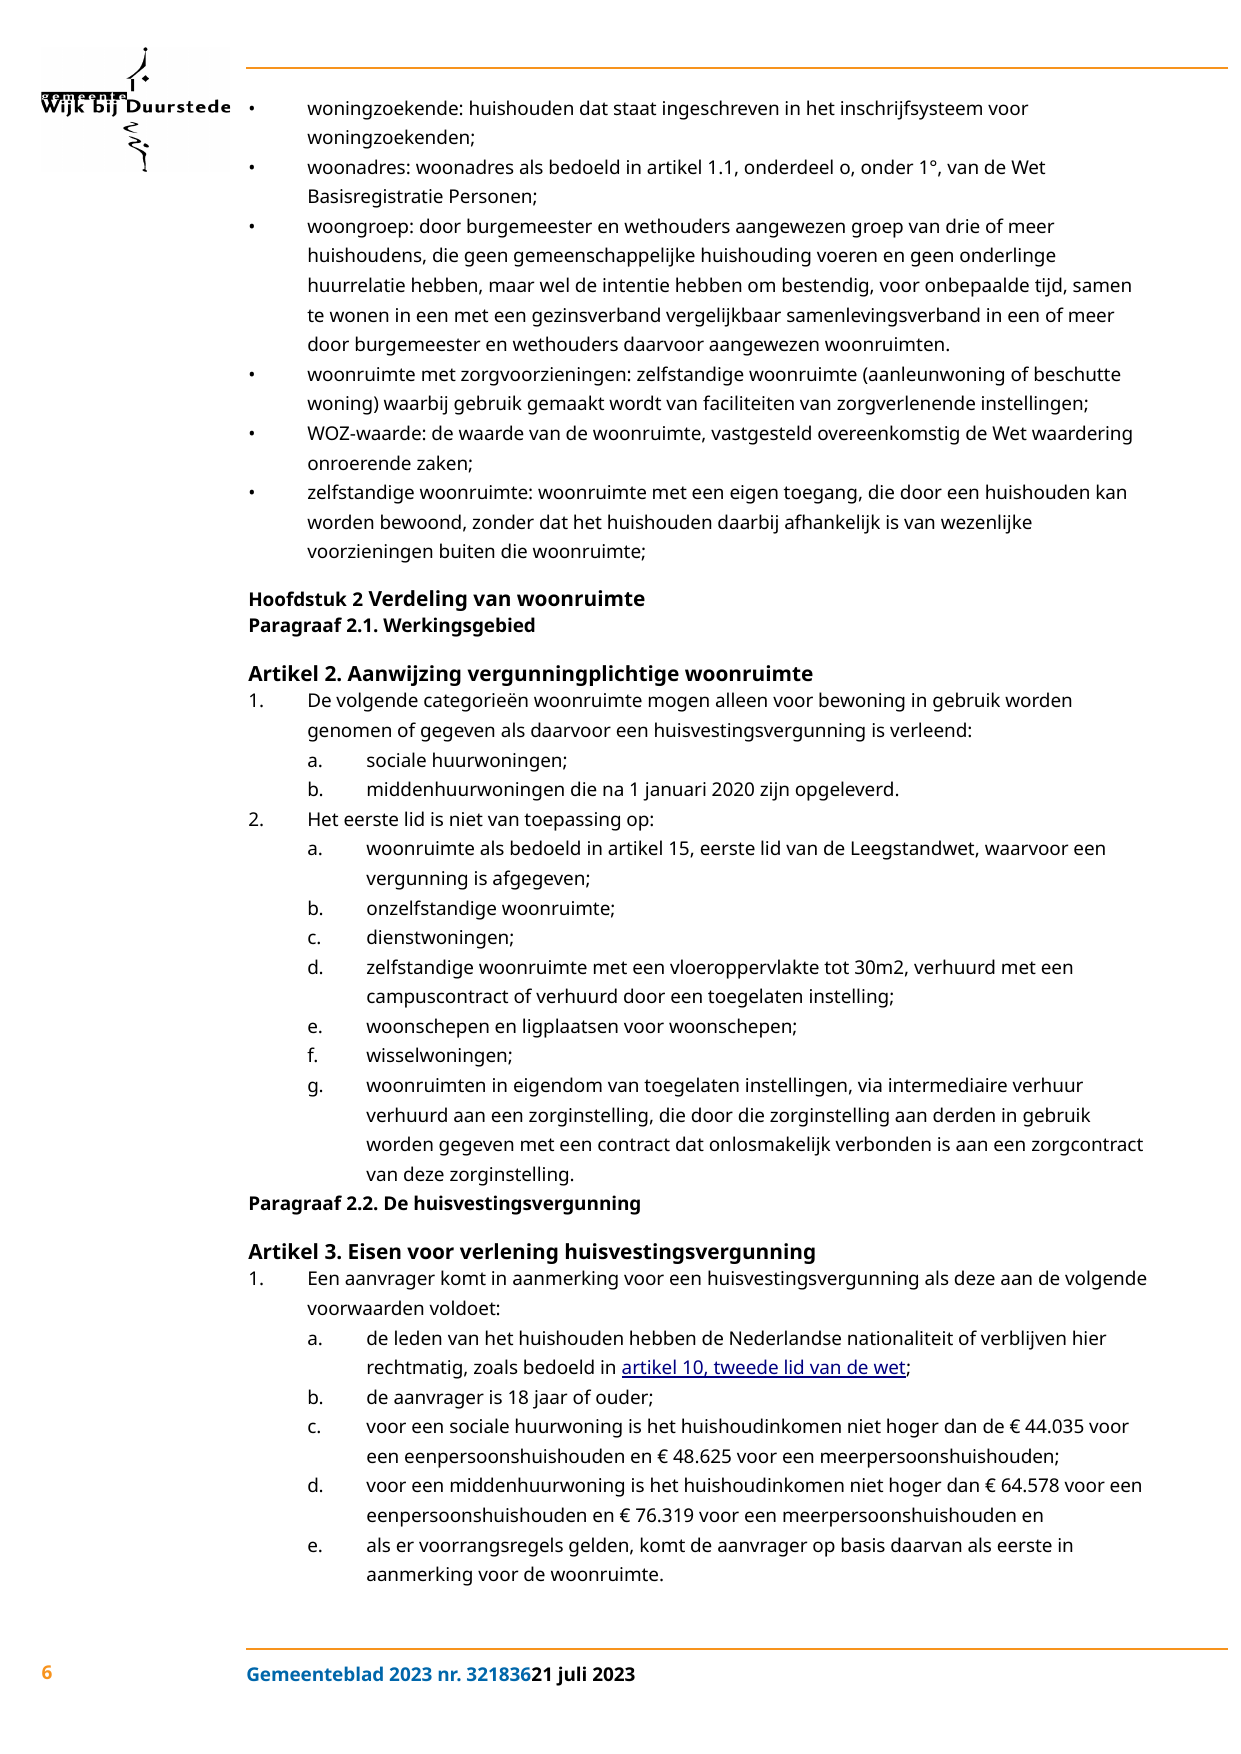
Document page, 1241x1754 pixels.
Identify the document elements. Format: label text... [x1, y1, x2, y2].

list voor een sociale huurwoning is het huishoudinkomen niet hoger dan de € 44.035 voor een eenpersoonshuishouden en € 48.625 voor een meerpersoonshuishouden; [307, 1413, 1152, 1469]
list zelfstandige woonruimte met een vloeroppervlakte tot 30m2, verhuurd met een campuscontract of verhuurd door een toegelaten instelling; [307, 954, 1152, 1009]
list woonruimte als bedoeld in artikel 15, eerste lid van de Leegstandwet, waarvoor een vergunning is afgegeven; [307, 836, 1152, 891]
list dienstwoningen; [307, 924, 1152, 950]
picture [41, 47, 231, 172]
text Artikel 2. Aanwijzing vergunningplichtige woonruimte [248, 659, 1152, 688]
list woonschepen en ligplaatsen voor woonschepen; [307, 1013, 1152, 1039]
list voor een middenhuurwoning is het huishoudinkomen niet hoger dan € 64.578 voor een eenpersoonshuishouden en € 76.319 voor een meerpersoonshuishouden en [307, 1473, 1152, 1528]
list als er voorrangsregels gelden, komt de aanvrager op basis daarvan als eerste in aanmerking voor de woonruimte. [307, 1532, 1152, 1587]
list Het eerste lid is niet van toepassing op: [248, 806, 1152, 832]
text Artikel 3. Eisen voor verlening huisvestingsvergunning [248, 1237, 1152, 1266]
list de leden van het huishouden hebben de Nederlandse nationaliteit of verblijven hier rechtmatig, zoals bedoeld in artikel 10, tweede lid van de wet; [307, 1325, 1152, 1380]
list woonruimten in eigendom van toegelaten instellingen, via intermediaire verhuur verhuurd aan een zorginstelling, die door die zorginstelling aan derden in gebruik worden gegeven met een contract dat onlosmakelijk verbonden is aan een zorgcontract van deze zorginstelling. [307, 1072, 1152, 1187]
list middenhuurwoningen die na 1 januari 2020 zijn opgeleverd. [307, 776, 1152, 802]
list sociale huurwoningen; [307, 747, 1152, 772]
list onzelfstandige woonruimte; [307, 895, 1152, 920]
text Paragraaf 2.2. De huisvestingsvergunning [248, 1191, 1152, 1216]
list zelfstandige woonruimte: woonruimte met een eigen toegang, die door een huishouden kan worden bewoond, zonder dat het huishouden daarbij afhankelijk is van wezenlijke voorzieningen buiten die woonruimte; [248, 479, 1152, 564]
list woningzoekende: huishouden dat staat ingeschreven in het inschrijfsysteem voor woningzoekenden; [248, 95, 1152, 150]
list De volgende categorieën woonruimte mogen alleen voor bewoning in gebruik worden genomen of gegeven als daarvoor een huisvestingsvergunning is verleend: [248, 688, 1152, 743]
list WOZ-waarde: de waarde van de woonruimte, vastgesteld overeenkomstig de Wet waardering onroerende zaken; [248, 420, 1152, 476]
list Een aanvrager komt in aanmerking voor een huisvestingsvergunning als deze aan de volgende voorwaarden voldoet: [248, 1266, 1152, 1321]
text Paragraaf 2.1. Werkingsgebied [248, 613, 1152, 638]
list woongroep: door burgemeester en wethouders aangewezen groep van drie of meer huishoudens, die geen gemeenschappelijke huishouding voeren en geen onderlinge huurrelatie hebben, maar wel de intentie hebben om bestendig, voor onbepaalde tijd, samen te wonen in een met een gezinsverband vergelijkbaar samenlevingsverband in een of meer door burgemeester en wethouders daarvoor aangewezen woonruimten. [248, 213, 1152, 357]
list woonruimte met zorgvoorzieningen: zelfstandige woonruimte (aanleunwoning of beschutte woning) waarbij gebruik gemaakt wordt van faciliteiten van zorgverlenende instellingen; [248, 361, 1152, 416]
list de aanvrager is 18 jaar of ouder; [307, 1384, 1152, 1409]
text Hoofdstuk 2 Verdeling van woonruimte [248, 584, 1152, 613]
list wisselwoningen; [307, 1043, 1152, 1068]
list woonadres: woonadres als bedoeld in artikel 1.1, onderdeel o, onder 1°, van de Wet Basisregistratie Personen; [248, 154, 1152, 209]
